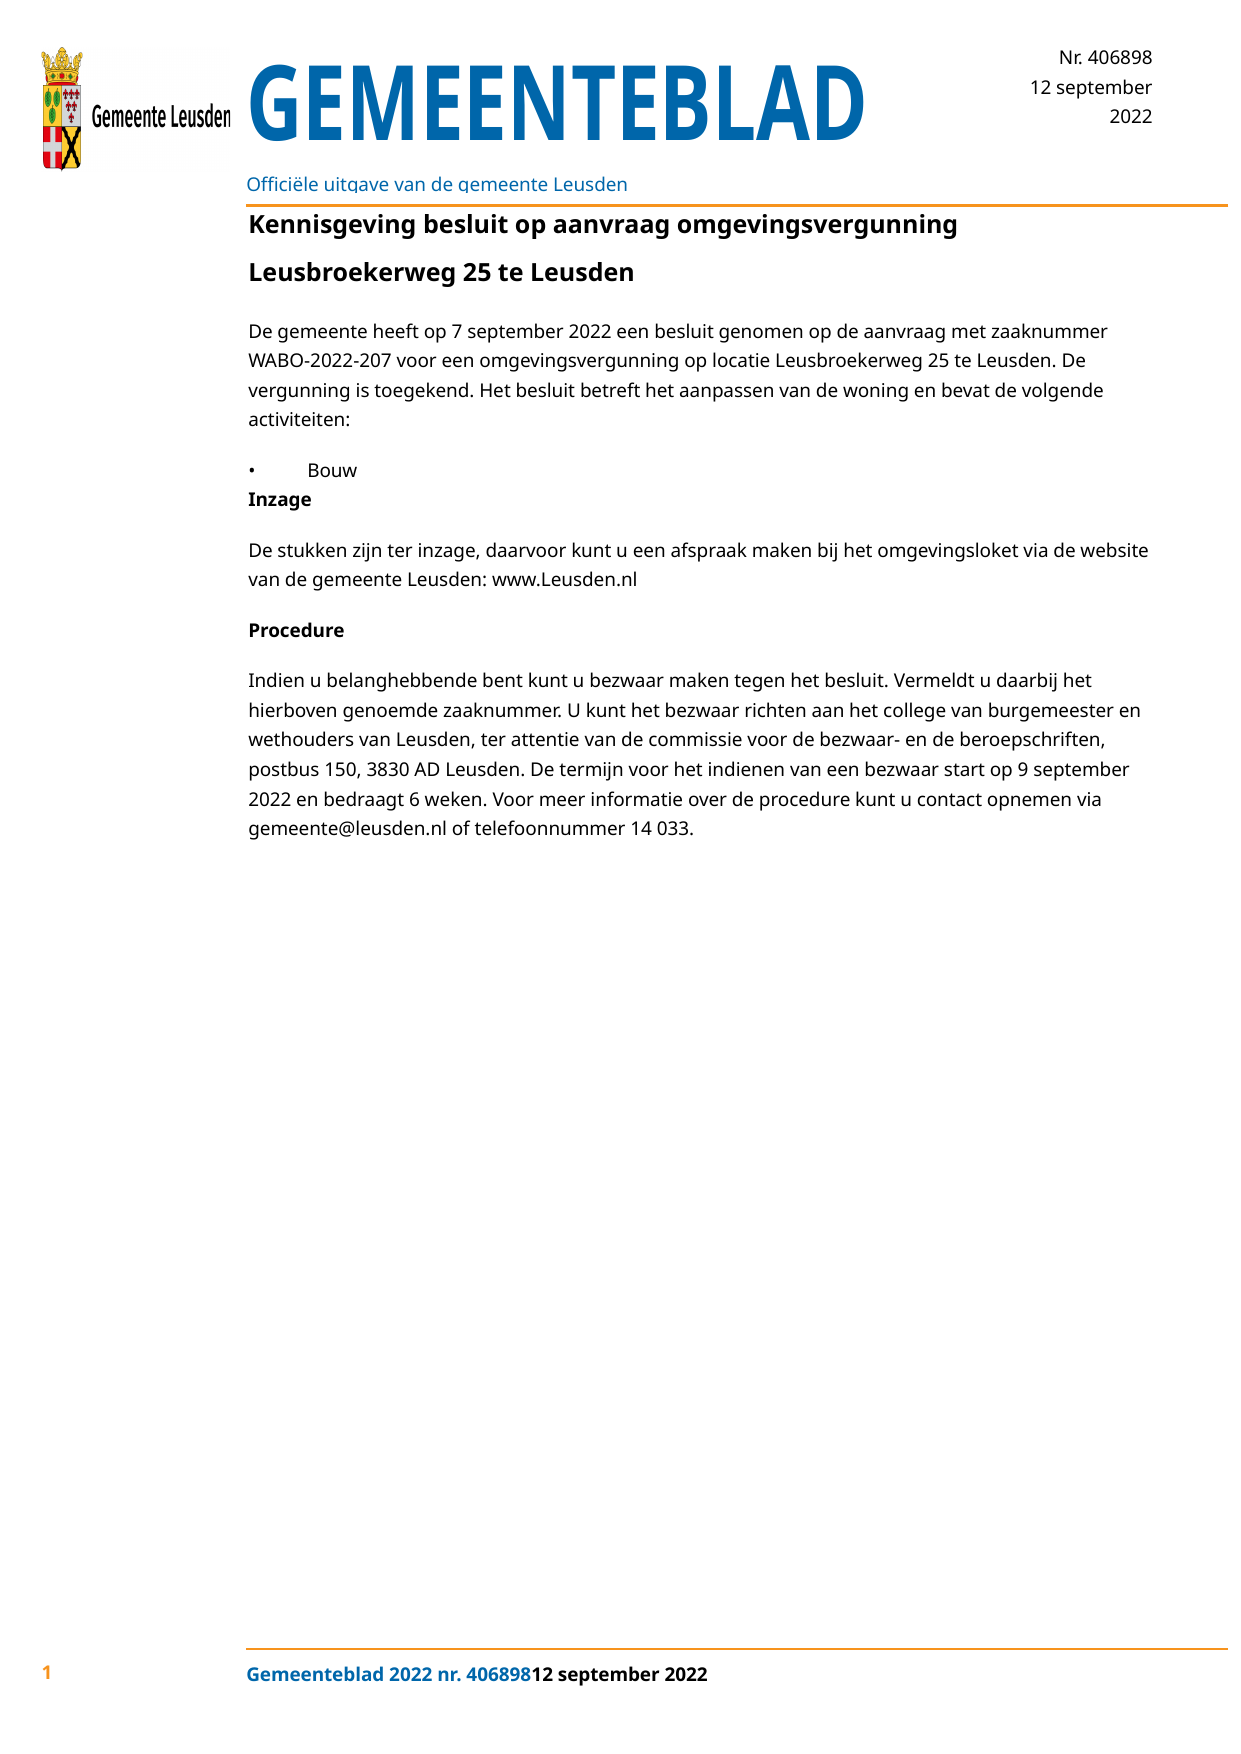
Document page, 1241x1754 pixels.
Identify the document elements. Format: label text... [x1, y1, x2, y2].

text Procedure [248, 617, 1152, 643]
text De stukken zijn ter inzage, daarvoor kunt u een afspraak maken bij het omgevingsloket via de website van de gemeente Leusden: www.Leusden.nl [248, 537, 1152, 592]
list Bouw [248, 457, 1152, 483]
text Kennisgeving besluit op aanvraag omgevingsvergunning Leusbroekerweg 25 te Leusden [248, 207, 1152, 288]
picture [41, 47, 231, 172]
text De gemeente heeft op 7 september 2022 een besluit genomen op de aanvraag met zaaknummer WABO-2022-207 voor een omgevingsvergunning op locatie Leusbroekerweg 25 te Leusden. De vergunning is toegekend. Het besluit betreft het aanpassen van de woning en bevat de volgende activiteiten: [248, 318, 1152, 432]
text Indien u belanghebbende bent kunt u bezwaar maken tegen het besluit. Vermeldt u daarbij het hierboven genoemde zaaknummer. U kunt het bezwaar richten aan het college van burgemeester en wethouders van Leusden, ter attentie van de commissie voor de bezwaar- en de beroepschriften, postbus 150, 3830 AD Leusden. De termijn voor het indienen van een bezwaar start op 9 september 2022 en bedraagt 6 weken. Voor meer informatie over de procedure kunt u contact opnemen via gemeente@leusden.nl of telefoonnummer 14 033. [248, 667, 1152, 841]
text Inzage [248, 487, 1152, 512]
